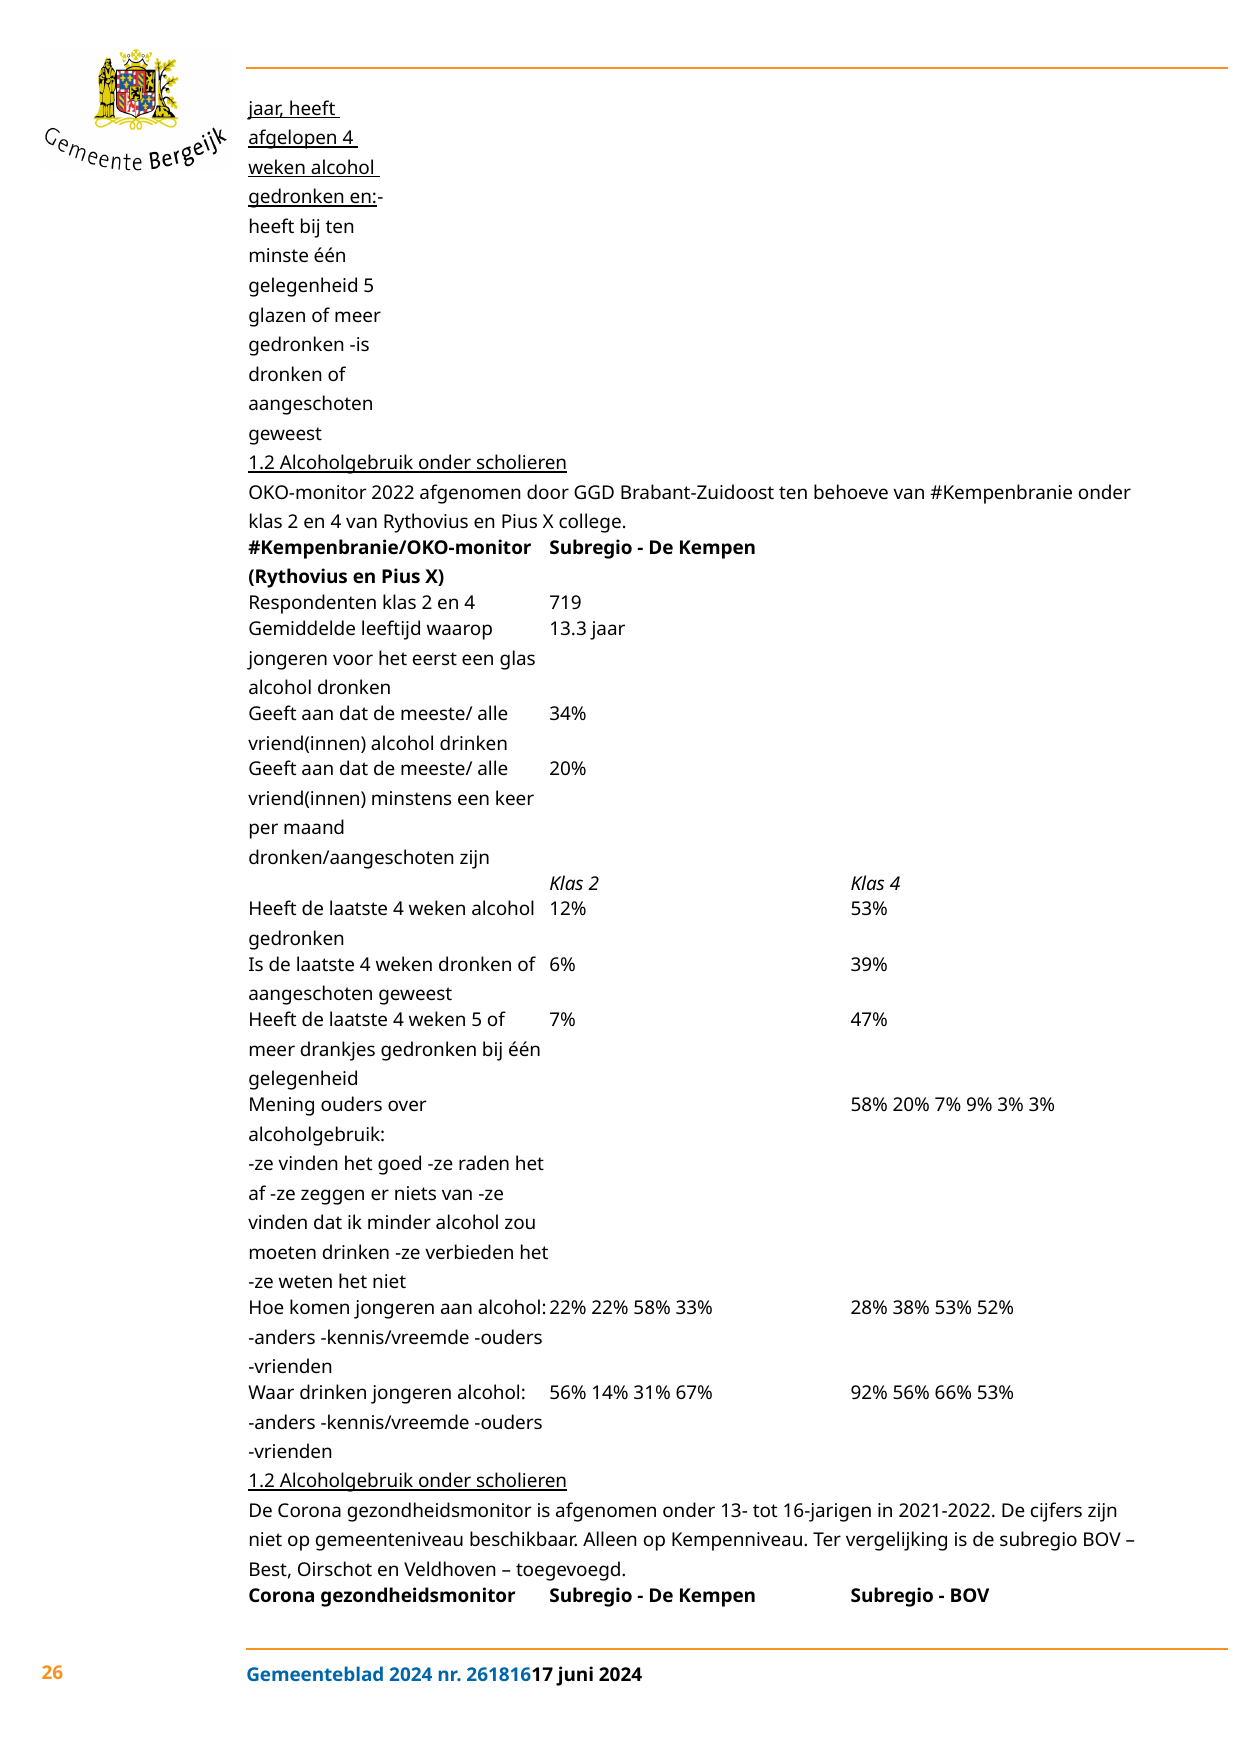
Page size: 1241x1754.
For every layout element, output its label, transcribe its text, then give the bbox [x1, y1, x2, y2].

table_cell [700, 95, 850, 446]
table_cell 56% 14% 31% 67% [549, 1379, 850, 1464]
table_cell Heeft de laatste 4 weken 5 of meer drankjes gedronken bij één gelegenheid [248, 1006, 549, 1091]
table_cell 7% [549, 1006, 850, 1091]
table_cell Gemiddelde leeftijd waarop jongeren voor het eerst een glas alcohol dronken [248, 615, 549, 700]
table_cell Is de laatste 4 weken dronken of aangeschoten geweest [248, 951, 549, 1006]
table_cell 12% [549, 896, 850, 951]
table_cell Geeft aan dat de meeste/ alle vriend(innen) alcohol drinken [248, 700, 549, 755]
table_cell Mening ouders over alcoholgebruik: -ze vinden het goed -ze raden het af -ze zeggen er niets van -ze vinden dat ik minder alcohol zou moeten drinken -ze verbieden het -ze weten het niet [248, 1091, 549, 1294]
table_cell [549, 1091, 850, 1294]
picture [41, 47, 231, 172]
table_cell Subregio - BOV [850, 1582, 1152, 1608]
table_cell 719 [549, 590, 1152, 615]
table_cell Respondenten klas 2 en 4 [248, 590, 549, 615]
table_cell 53% [850, 896, 1152, 951]
table_cell [1001, 95, 1152, 446]
table_cell 20% [549, 755, 1152, 870]
table_cell [399, 95, 549, 446]
table_cell 6% [549, 951, 850, 1006]
table_header 1.2 Alcoholgebruik onder scholieren De Corona gezondheidsmonitor is afgenomen onder 13- tot 16-jarigen in 2021-2022. De cijfers zijn niet op gemeenteniveau beschikbaar. Alleen op Kempenniveau. Ter vergelijking is de subregio BOV – Best, Oirschot en Veldhoven – toegevoegd. [248, 1468, 1152, 1582]
table_cell Klas 2 [549, 870, 850, 896]
table_cell 13.3 jaar [549, 615, 1152, 700]
table_cell 28% 38% 53% 52% [850, 1294, 1152, 1379]
table_cell 22% 22% 58% 33% [549, 1294, 850, 1379]
table_cell Heeft de laatste 4 weken alcohol gedronken [248, 896, 549, 951]
table_cell Klas 4 [850, 870, 1152, 896]
table_cell jaar, heeft afgelopen 4 weken alcohol gedronken en:-heeft bij ten minste één gelegenheid 5 glazen of meer gedronken -is dronken of aangeschoten geweest [248, 95, 398, 446]
table_cell Subregio - De Kempen [549, 1582, 850, 1608]
table_header 1.2 Alcoholgebruik onder scholieren OKO-monitor 2022 afgenomen door GGD Brabant-Zuidoost ten behoeve van #Kempenbranie onder klas 2 en 4 van Rythovius en Pius X college. [248, 449, 1152, 534]
table_cell [850, 95, 1001, 446]
table_cell 34% [549, 700, 1152, 755]
table_cell Corona gezondheidsmonitor [248, 1582, 549, 1608]
table_cell 39% [850, 951, 1152, 1006]
table_cell 58% 20% 7% 9% 3% 3% [850, 1091, 1152, 1294]
table_cell Subregio - De Kempen [549, 534, 1152, 589]
table_cell #Kempenbranie/OKO-monitor (Rythovius en Pius X) [248, 534, 549, 589]
table_cell [248, 870, 549, 896]
table_cell Hoe komen jongeren aan alcohol: -anders -kennis/vreemde -ouders -vrienden [248, 1294, 549, 1379]
table_cell 47% [850, 1006, 1152, 1091]
table_cell Waar drinken jongeren alcohol: -anders -kennis/vreemde -ouders -vrienden [248, 1379, 549, 1464]
table_cell Geeft aan dat de meeste/ alle vriend(innen) minstens een keer per maand dronken/aangeschoten zijn [248, 755, 549, 870]
table_cell 92% 56% 66% 53% [850, 1379, 1152, 1464]
table_cell [549, 95, 700, 446]
